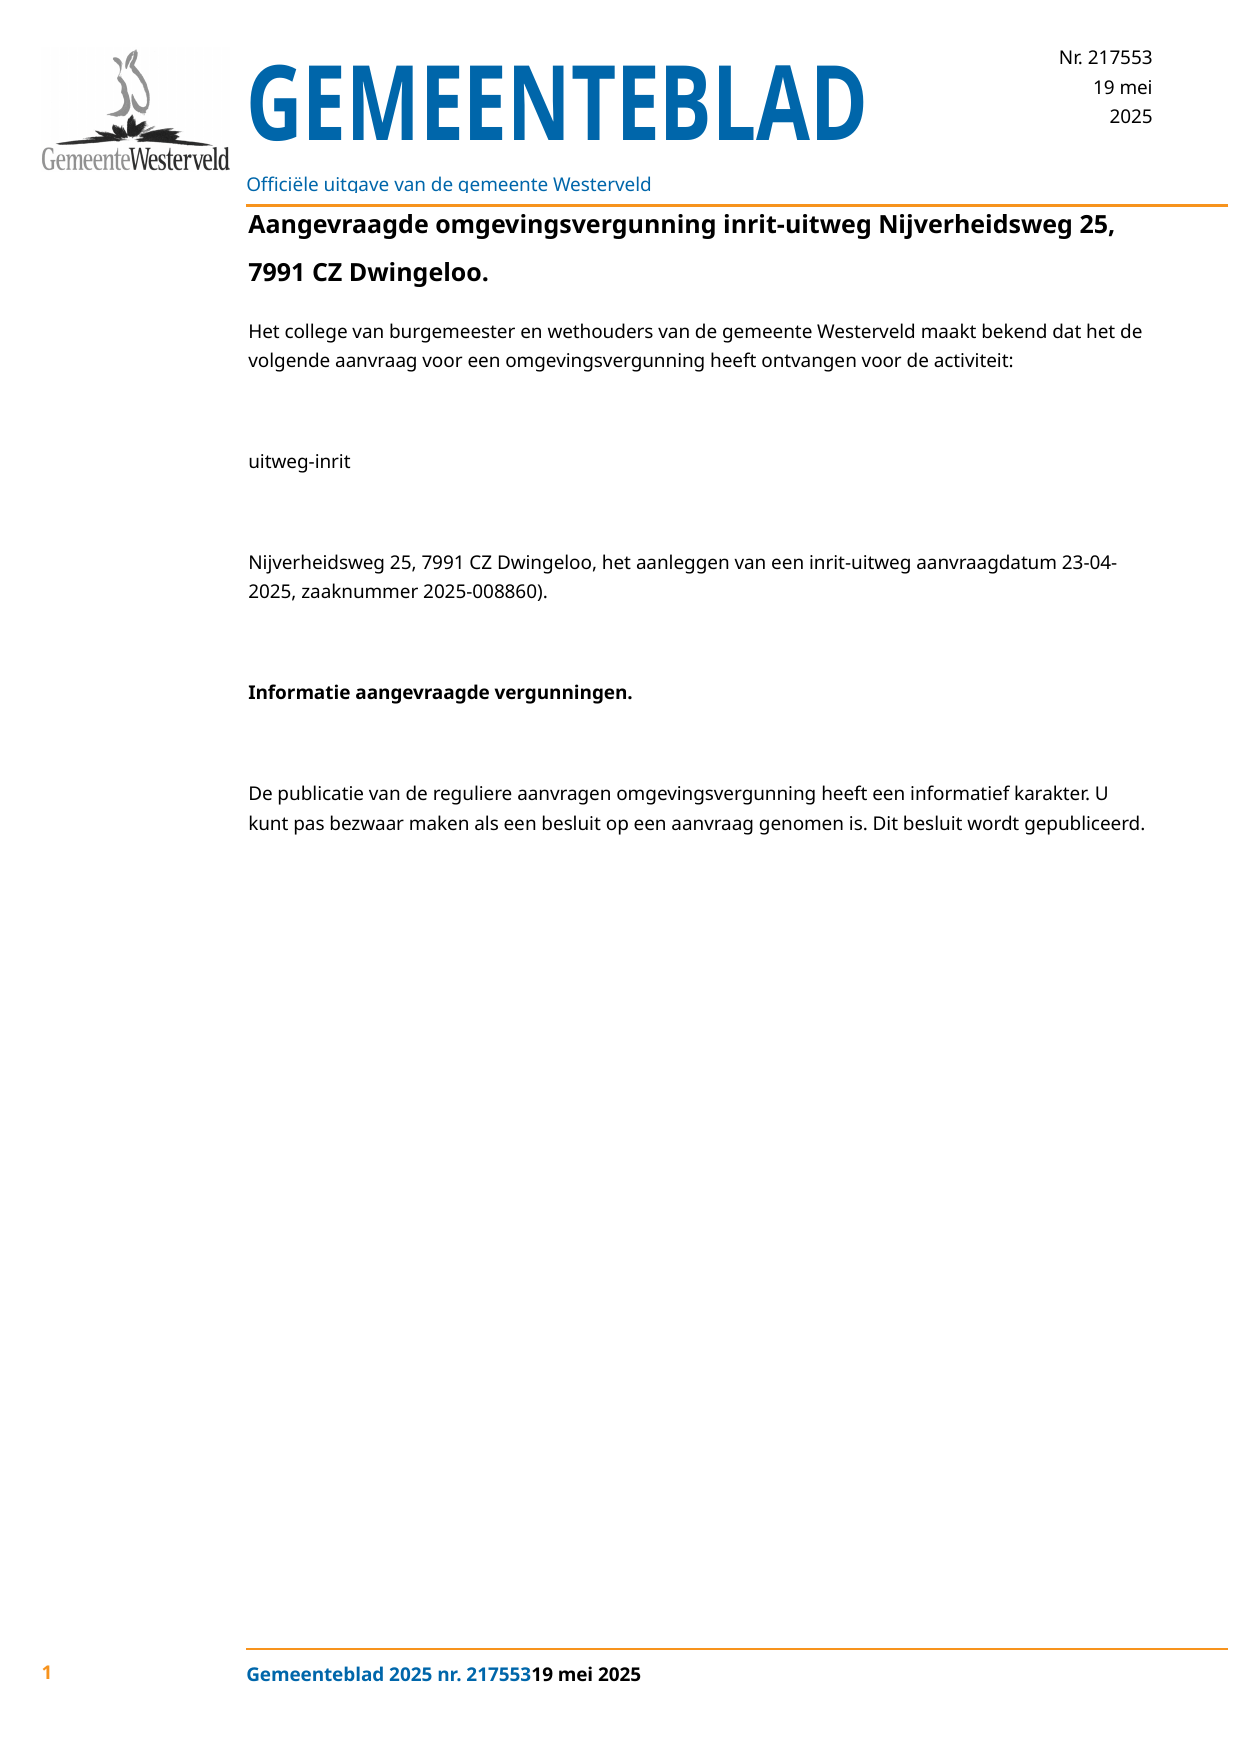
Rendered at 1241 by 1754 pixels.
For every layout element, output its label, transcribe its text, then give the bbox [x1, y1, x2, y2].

text Aangevraagde omgevingsvergunning inrit-uitweg Nijverheidsweg 25, 7991 CZ Dwingeloo. [248, 207, 1152, 288]
picture [41, 47, 231, 172]
text De publicatie van de reguliere aanvragen omgevingsvergunning heeft een informatief karakter. U kunt pas bezwaar maken als een besluit op een aanvraag genomen is. Dit besluit wordt gepubliceerd. [248, 780, 1152, 836]
text Nijverheidsweg 25, 7991 CZ Dwingeloo, het aanleggen van een inrit-uitweg aanvraagdatum 23-04-2025, zaaknummer 2025-008860). [248, 549, 1152, 604]
text uitweg-inrit [248, 448, 1152, 474]
text Informatie aangevraagde vergunningen. [248, 679, 1152, 705]
text Het college van burgemeester en wethouders van de gemeente Westerveld maakt bekend dat het de volgende aanvraag voor een omgevingsvergunning heeft ontvangen voor de activiteit: [248, 318, 1152, 373]
